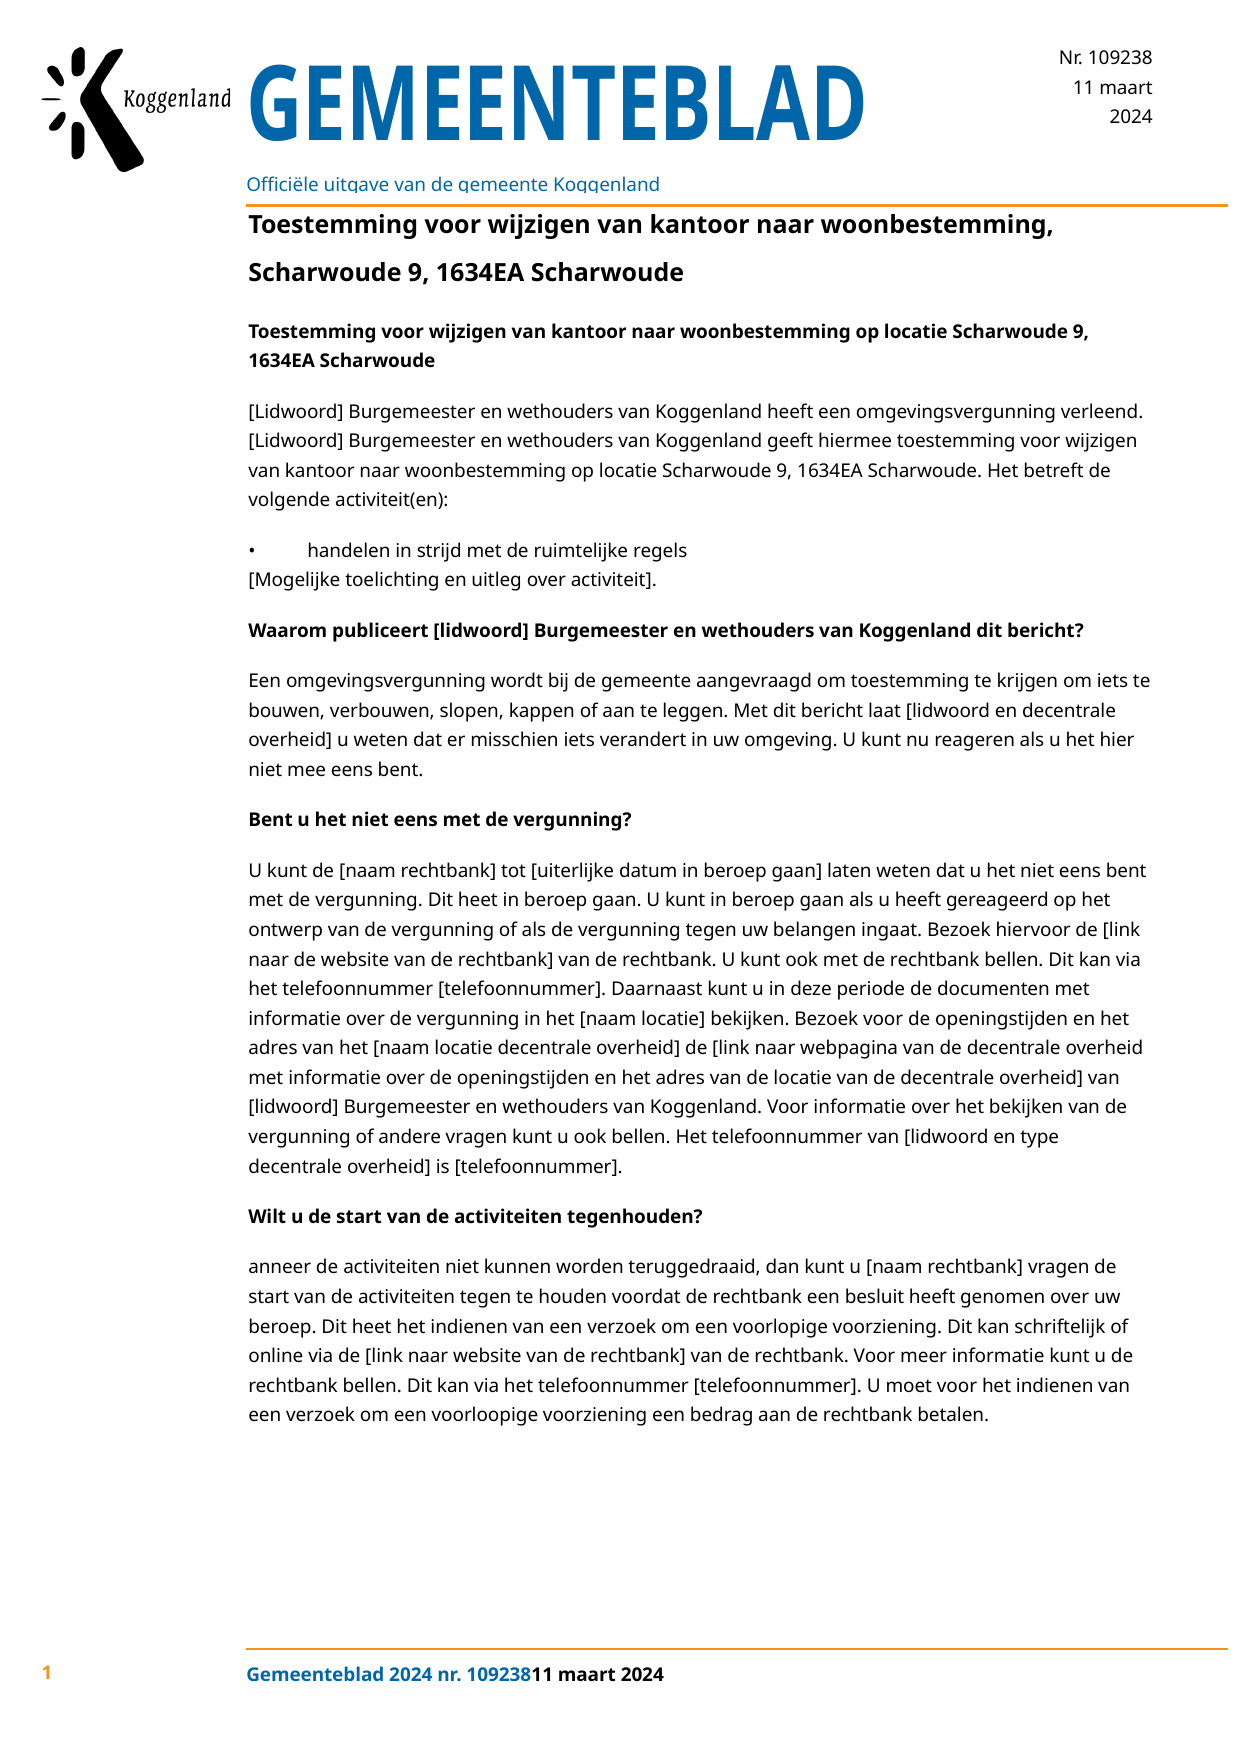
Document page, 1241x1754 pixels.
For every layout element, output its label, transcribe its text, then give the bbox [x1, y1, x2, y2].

text anneer de activiteiten niet kunnen worden teruggedraaid, dan kunt u [naam rechtbank] vragen de start van de activiteiten tegen te houden voordat de rechtbank een besluit heeft genomen over uw beroep. Dit heet het indienen van een verzoek om een voorlopige voorziening. Dit kan schriftelijk of online via de [link naar website van de rechtbank] van de rechtbank. Voor meer informatie kunt u de rechtbank bellen. Dit kan via het telefoonnummer [telefoonnummer]. U moet voor het indienen van een verzoek om een voorloopige voorziening een bedrag aan de rechtbank betalen. [248, 1254, 1152, 1427]
text [Mogelijke toelichting en uitleg over activiteit]. [248, 567, 1152, 592]
list handelen in strijd met de ruimtelijke regels [248, 537, 1152, 563]
text [Lidwoord] Burgemeester en wethouders van Koggenland heeft een omgevingsvergunning verleend. [Lidwoord] Burgemeester en wethouders van Koggenland geeft hiermee toestemming voor wijzigen van kantoor naar woonbestemming op locatie Scharwoude 9, 1634EA Scharwoude. Het betreft de volgende activiteit(en): [248, 398, 1152, 512]
text Toestemming voor wijzigen van kantoor naar woonbestemming op locatie Scharwoude 9, 1634EA Scharwoude [248, 318, 1152, 373]
text Een omgevingsvergunning wordt bij de gemeente aangevraagd om toestemming te krijgen om iets te bouwen, verbouwen, slopen, kappen of aan te leggen. Met dit bericht laat [lidwoord en decentrale overheid] u weten dat er misschien iets verandert in uw omgeving. U kunt nu reageren als u het hier niet mee eens bent. [248, 667, 1152, 782]
text U kunt de [naam rechtbank] tot [uiterlijke datum in beroep gaan] laten weten dat u het niet eens bent met de vergunning. Dit heet in beroep gaan. U kunt in beroep gaan als u heeft gereageerd op het ontwerp van de vergunning of als de vergunning tegen uw belangen ingaat. Bezoek hiervoor de [link naar de website van de rechtbank] van de rechtbank. U kunt ook met de rechtbank bellen. Dit kan via het telefoonnummer [telefoonnummer]. Daarnaast kunt u in deze periode de documenten met informatie over de vergunning in het [naam locatie] bekijken. Bezoek voor de openingstijden en het adres van het [naam locatie decentrale overheid] de [link naar webpagina van de decentrale overheid met informatie over de openingstijden en het adres van de locatie van de decentrale overheid] van [lidwoord] Burgemeester en wethouders van Koggenland. Voor informatie over het bekijken van de vergunning of andere vragen kunt u ook bellen. Het telefoonnummer van [lidwoord en type decentrale overheid] is [telefoonnummer]. [248, 857, 1152, 1179]
text Wilt u de start van de activiteiten tegenhouden? [248, 1203, 1152, 1229]
picture [41, 47, 231, 172]
text Waarom publiceert [lidwoord] Burgemeester en wethouders van Koggenland dit bericht? [248, 617, 1152, 643]
text Toestemming voor wijzigen van kantoor naar woonbestemming, Scharwoude 9, 1634EA Scharwoude [248, 207, 1152, 288]
text Bent u het niet eens met de vergunning? [248, 807, 1152, 832]
